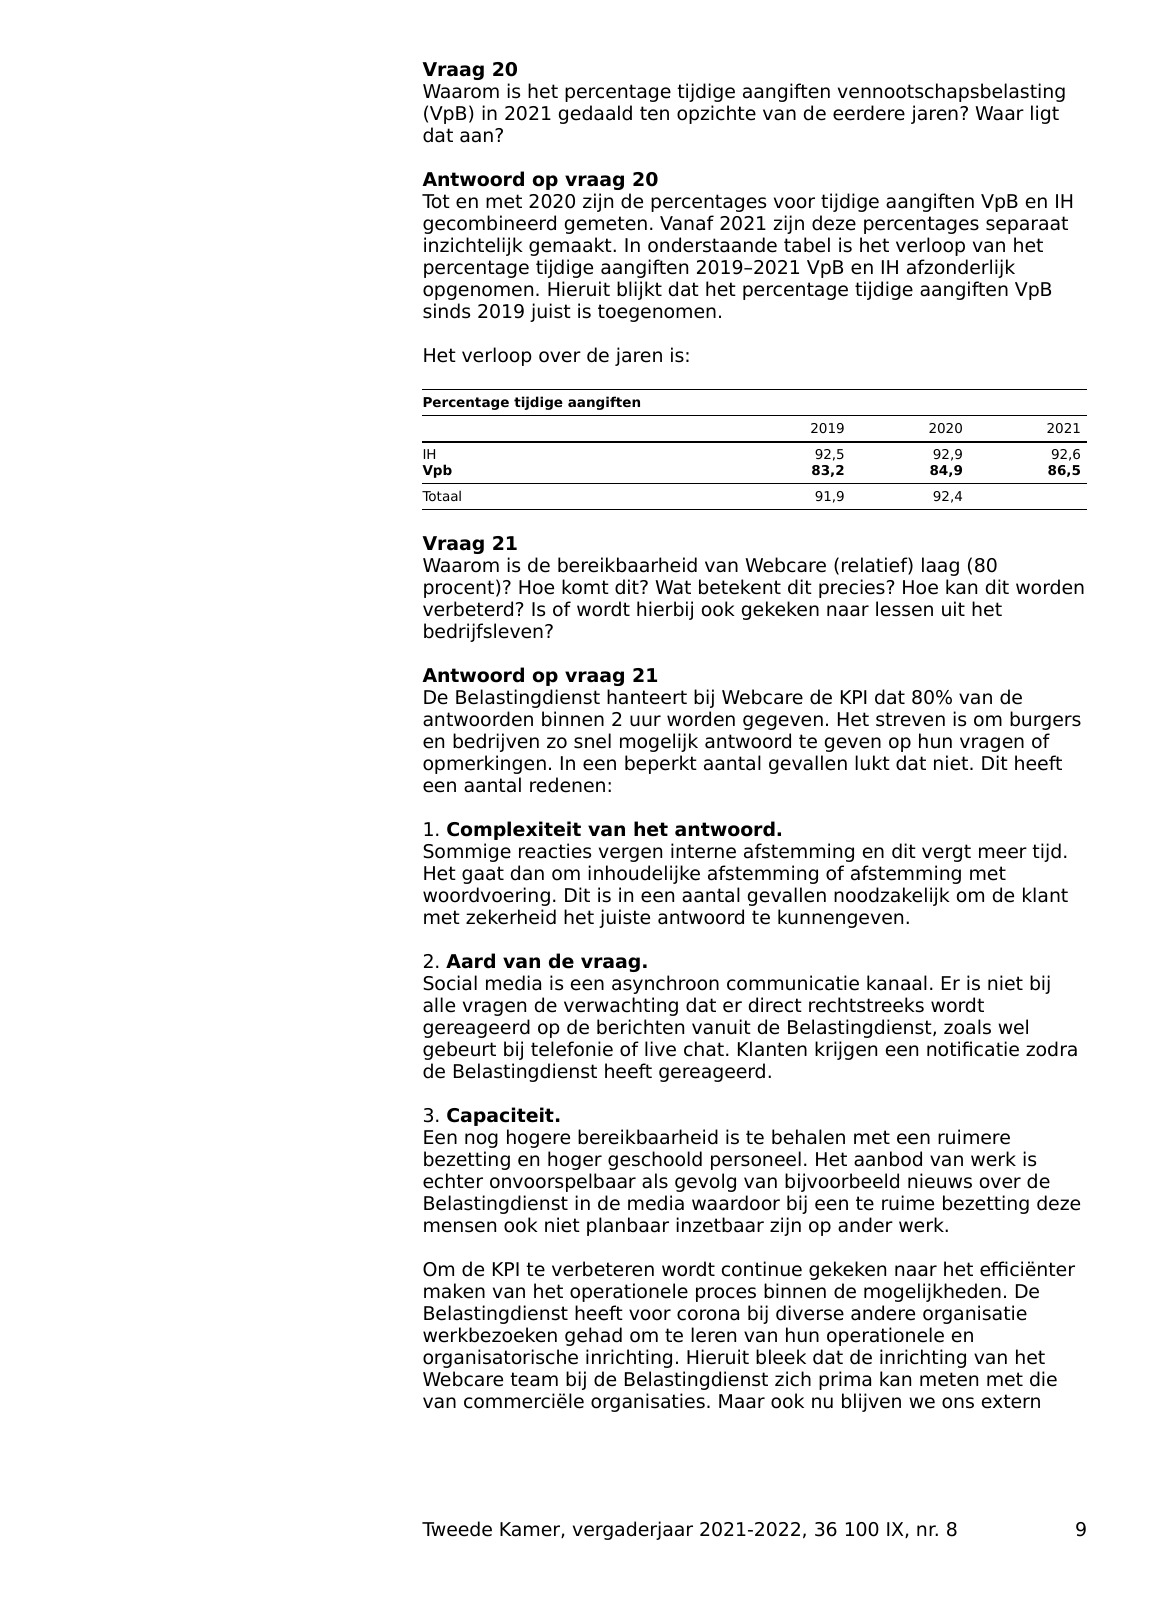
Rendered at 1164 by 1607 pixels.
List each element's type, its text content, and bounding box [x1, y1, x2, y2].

table_cell 91,9 [732, 484, 850, 509]
text Het verloop over de jaren is: [422, 345, 1087, 367]
text Om de KPI te verbeteren wordt continue gekeken naar het efficiënter maken van het operationele proces binnen de mogelijkheden. De Belastingdienst heeft voor corona bij diverse andere organisatie werkbezoeken gehad om te leren van hun operationele en organisatorische inrichting. Hieruit bleek dat de inrichting van het Webcare team bij de Belastingdienst zich prima kan meten met die van commerciële organisaties. Maar ook nu blijven we ons extern [422, 1259, 1087, 1413]
table_cell Vpb [422, 463, 732, 483]
table_header Percentage tijdige aangiften [422, 390, 968, 415]
table_cell 92,4 [850, 484, 968, 509]
text Antwoord op vraag 20 [422, 169, 1087, 191]
text Tot en met 2020 zijn de percentages voor tijdige aangiften VpB en IH gecombineerd gemeten. Vanaf 2021 zijn deze percentages separaat inzichtelijk gemaakt. In onderstaande tabel is het verloop van het percentage tijdige aangiften 2019–2021 VpB en IH afzonderlijk opgenomen. Hieruit blijkt dat het percentage tijdige aangiften VpB sinds 2019 juist is toegenomen. [422, 191, 1087, 323]
text 1. Complexiteit van het antwoord. [422, 819, 1087, 841]
text 3. Capaciteit. [422, 1105, 1087, 1127]
text Vraag 21 [422, 533, 1087, 554]
text Waarom is de bereikbaarheid van Webcare (relatief) laag (80 procent)? Hoe komt dit? Wat betekent dit precies? Hoe kan dit worden verbeterd? Is of wordt hierbij ook gekeken naar lessen uit het bedrijfsleven? [422, 554, 1087, 642]
table_header [969, 390, 1087, 415]
text Een nog hogere bereikbaarheid is te behalen met een ruimere bezetting en hoger geschoold personeel. Het aanbod van werk is echter onvoorspelbaar als gevolg van bijvoorbeeld nieuws over de Belastingdienst in de media waardoor bij een te ruime bezetting deze mensen ook niet planbaar inzetbaar zijn op ander werk. [422, 1127, 1087, 1237]
table_cell 2019 [732, 416, 850, 441]
table_cell 92,5 [732, 443, 850, 463]
table_cell 86,5 [969, 463, 1087, 483]
text Antwoord op vraag 21 [422, 665, 1087, 687]
text Waarom is het percentage tijdige aangiften vennootschapsbelasting (VpB) in 2021 gedaald ten opzichte van de eerdere jaren? Waar ligt dat aan? [422, 81, 1087, 147]
table_cell 92,6 [969, 443, 1087, 463]
text Social media is een asynchroon communicatie kanaal. Er is niet bij alle vragen de verwachting dat er direct rechtstreeks wordt gereageerd op de berichten vanuit de Belastingdienst, zoals wel gebeurt bij telefonie of live chat. Klanten krijgen een notificatie zodra de Belastingdienst heeft gereageerd. [422, 973, 1087, 1083]
table_cell 2020 [850, 416, 968, 441]
text 2. Aard van de vraag. [422, 951, 1087, 973]
table_cell [422, 416, 732, 441]
text Vraag 20 [422, 59, 1087, 81]
table_cell IH [422, 443, 732, 463]
table_cell 92,9 [850, 443, 968, 463]
table_cell Totaal [422, 484, 732, 509]
table_cell 83,2 [732, 463, 850, 483]
table_cell [969, 484, 1087, 509]
text De Belastingdienst hanteert bij Webcare de KPI dat 80% van de antwoorden binnen 2 uur worden gegeven. Het streven is om burgers en bedrijven zo snel mogelijk antwoord te geven op hun vragen of opmerkingen. In een beperkt aantal gevallen lukt dat niet. Dit heeft een aantal redenen: [422, 687, 1087, 797]
text Sommige reacties vergen interne afstemming en dit vergt meer tijd. Het gaat dan om inhoudelijke afstemming of afstemming met woordvoering. Dit is in een aantal gevallen noodzakelijk om de klant met zekerheid het juiste antwoord te kunnengeven. [422, 841, 1087, 929]
table_cell 2021 [969, 416, 1087, 441]
table_cell 84,9 [850, 463, 968, 483]
